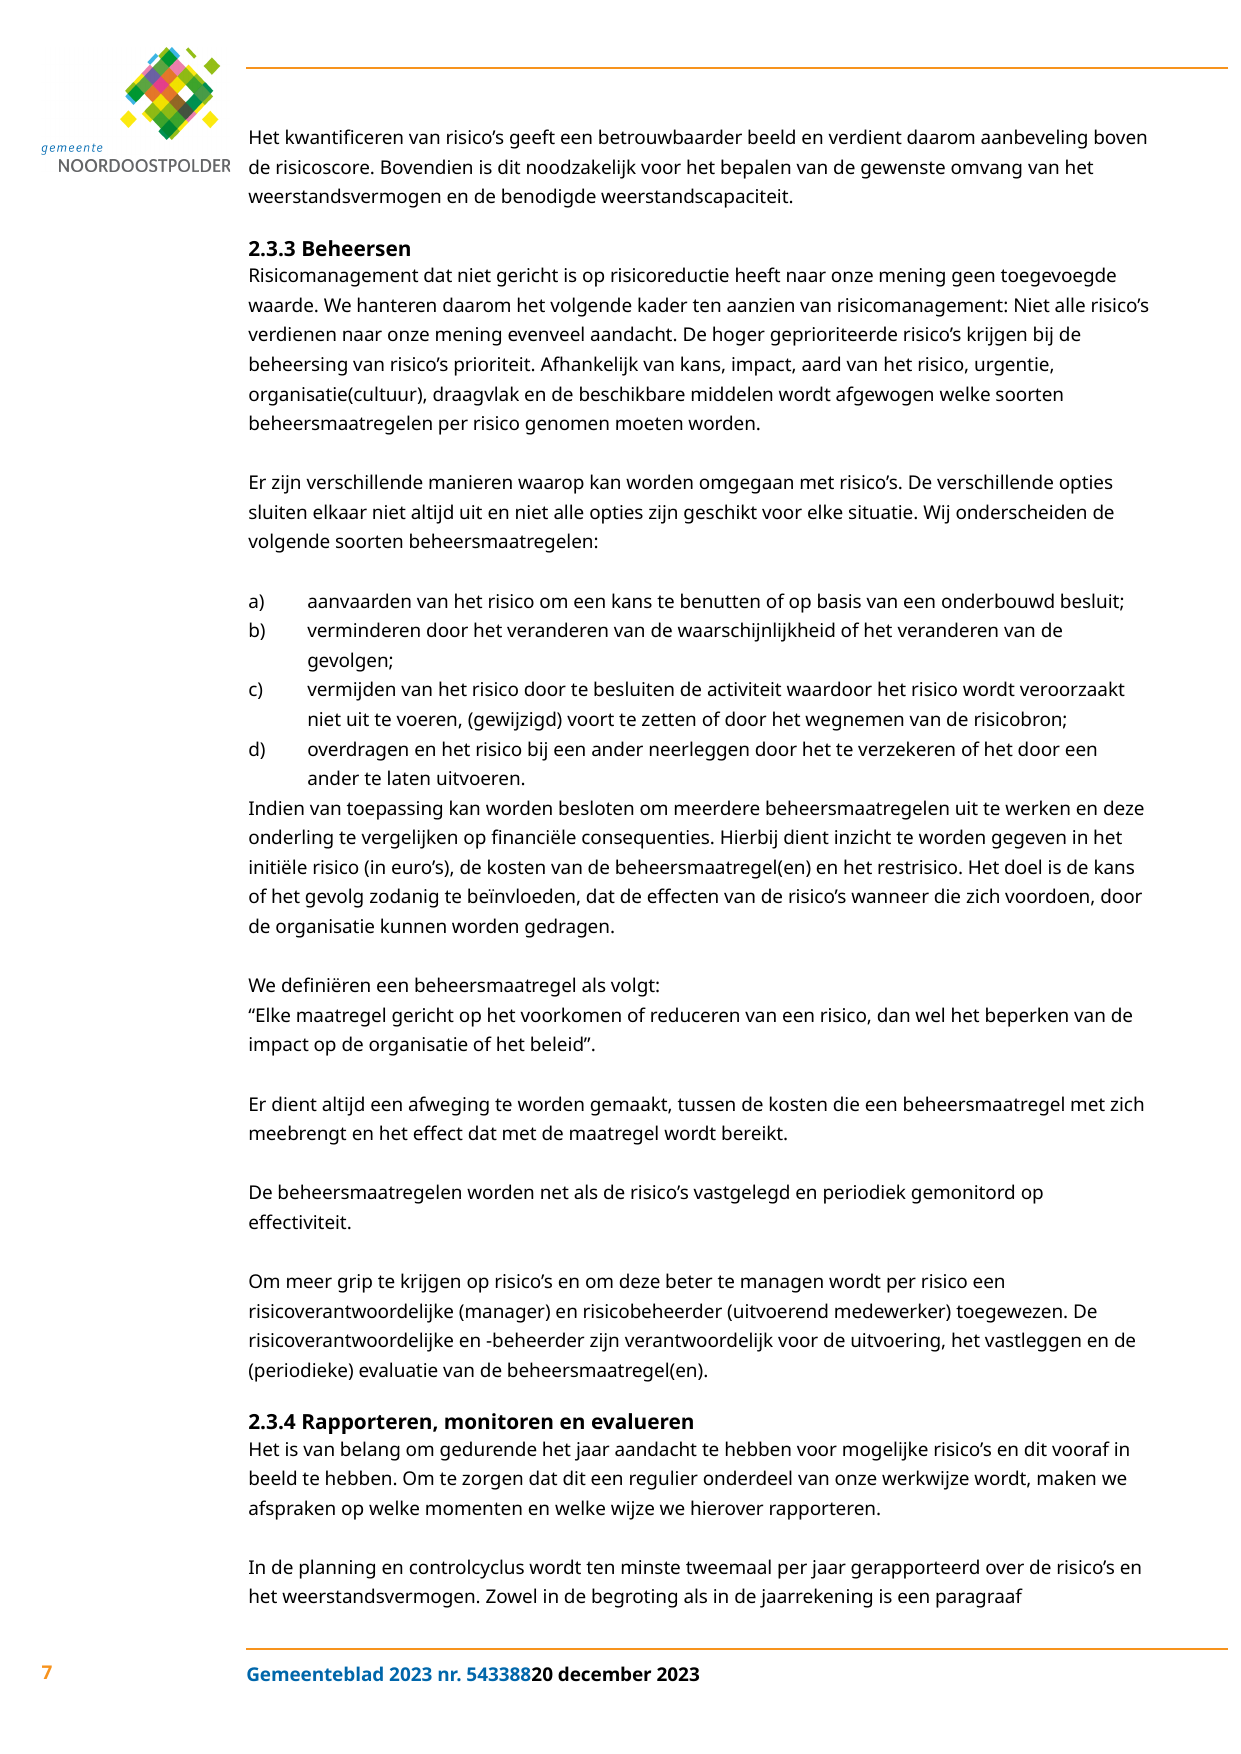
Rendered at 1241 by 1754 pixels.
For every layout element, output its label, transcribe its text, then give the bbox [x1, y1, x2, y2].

text “Elke maatregel gericht op het voorkomen of reduceren van een risico, dan wel het beperken van de impact op de organisatie of het beleid”. [248, 1002, 1152, 1057]
picture [41, 47, 231, 172]
text 2.3.3 Beheersen [248, 234, 1152, 262]
list aanvaarden van het risico om een kans te benutten of op basis van een onderbouwd besluit; [248, 588, 1152, 613]
text Risicomanagement dat niet gericht is op risicoreductie heeft naar onze mening geen toegevoegde waarde. We hanteren daarom het volgende kader ten aanzien van risicomanagement: Niet alle risico’s verdienen naar onze mening evenveel aandacht. De hoger geprioriteerde risico’s krijgen bij de beheersing van risico’s prioriteit. Afhankelijk van kans, impact, aard van het risico, urgentie, organisatie(cultuur), draagvlak en de beschikbare middelen wordt afgewogen welke soorten beheersmaatregelen per risico genomen moeten worden. [248, 262, 1152, 436]
list verminderen door het veranderen van de waarschijnlijkheid of het veranderen van de gevolgen; [248, 617, 1152, 673]
list overdragen en het risico bij een ander neerleggen door het te verzekeren of het door een ander te laten uitvoeren. [248, 736, 1152, 791]
text De beheersmaatregelen worden net als de risico’s vastgelegd en periodiek gemonitord op effectiviteit. [248, 1179, 1152, 1235]
text Er dient altijd een afweging te worden gemaakt, tussen de kosten die een beheersmaatregel met zich meebrengt en het effect dat met de maatregel wordt bereikt. [248, 1091, 1152, 1146]
text Er zijn verschillende manieren waarop kan worden omgegaan met risico’s. De verschillende opties sluiten elkaar niet altijd uit en niet alle opties zijn geschikt voor elke situatie. Wij onderscheiden de volgende soorten beheersmaatregelen: [248, 469, 1152, 554]
text We definiëren een beheersmaatregel als volgt: [248, 972, 1152, 998]
list vermijden van het risico door te besluiten de activiteit waardoor het risico wordt veroorzaakt niet uit te voeren, (gewijzigd) voort te zetten of door het wegnemen van de risicobron; [248, 677, 1152, 732]
text Het kwantificeren van risico’s geeft een betrouwbaarder beeld en verdient daarom aanbeveling boven de risicoscore. Bovendien is dit noodzakelijk voor het bepalen van de gewenste omvang van het weerstandsvermogen en de benodigde weerstandscapaciteit. [248, 124, 1152, 209]
text Het is van belang om gedurende het jaar aandacht te hebben voor mogelijke risico’s en dit vooraf in beeld te hebben. Om te zorgen dat dit een regulier onderdeel van onze werkwijze wordt, maken we afspraken op welke momenten en welke wijze we hierover rapporteren. [248, 1436, 1152, 1521]
text In de planning en controlcyclus wordt ten minste tweemaal per jaar gerapporteerd over de risico’s en het weerstandsvermogen. Zowel in de begroting als in de jaarrekening is een paragraaf [248, 1554, 1152, 1609]
text 2.3.4 Rapporteren, monitoren en evalueren [248, 1407, 1152, 1436]
text Om meer grip te krijgen op risico’s en om deze beter te managen wordt per risico een risicoverantwoordelijke (manager) en risicobeheerder (uitvoerend medewerker) toegewezen. De risicoverantwoordelijke en -beheerder zijn verantwoordelijk voor de uitvoering, het vastleggen en de (periodieke) evaluatie van de beheersmaatregel(en). [248, 1268, 1152, 1383]
text Indien van toepassing kan worden besloten om meerdere beheersmaatregelen uit te werken en deze onderling te vergelijken op financiële consequenties. Hierbij dient inzicht te worden gegeven in het initiële risico (in euro’s), de kosten van de beheersmaatregel(en) en het restrisico. Het doel is de kans of het gevolg zodanig te beïnvloeden, dat de effecten van de risico’s wanneer die zich voordoen, door de organisatie kunnen worden gedragen. [248, 795, 1152, 939]
